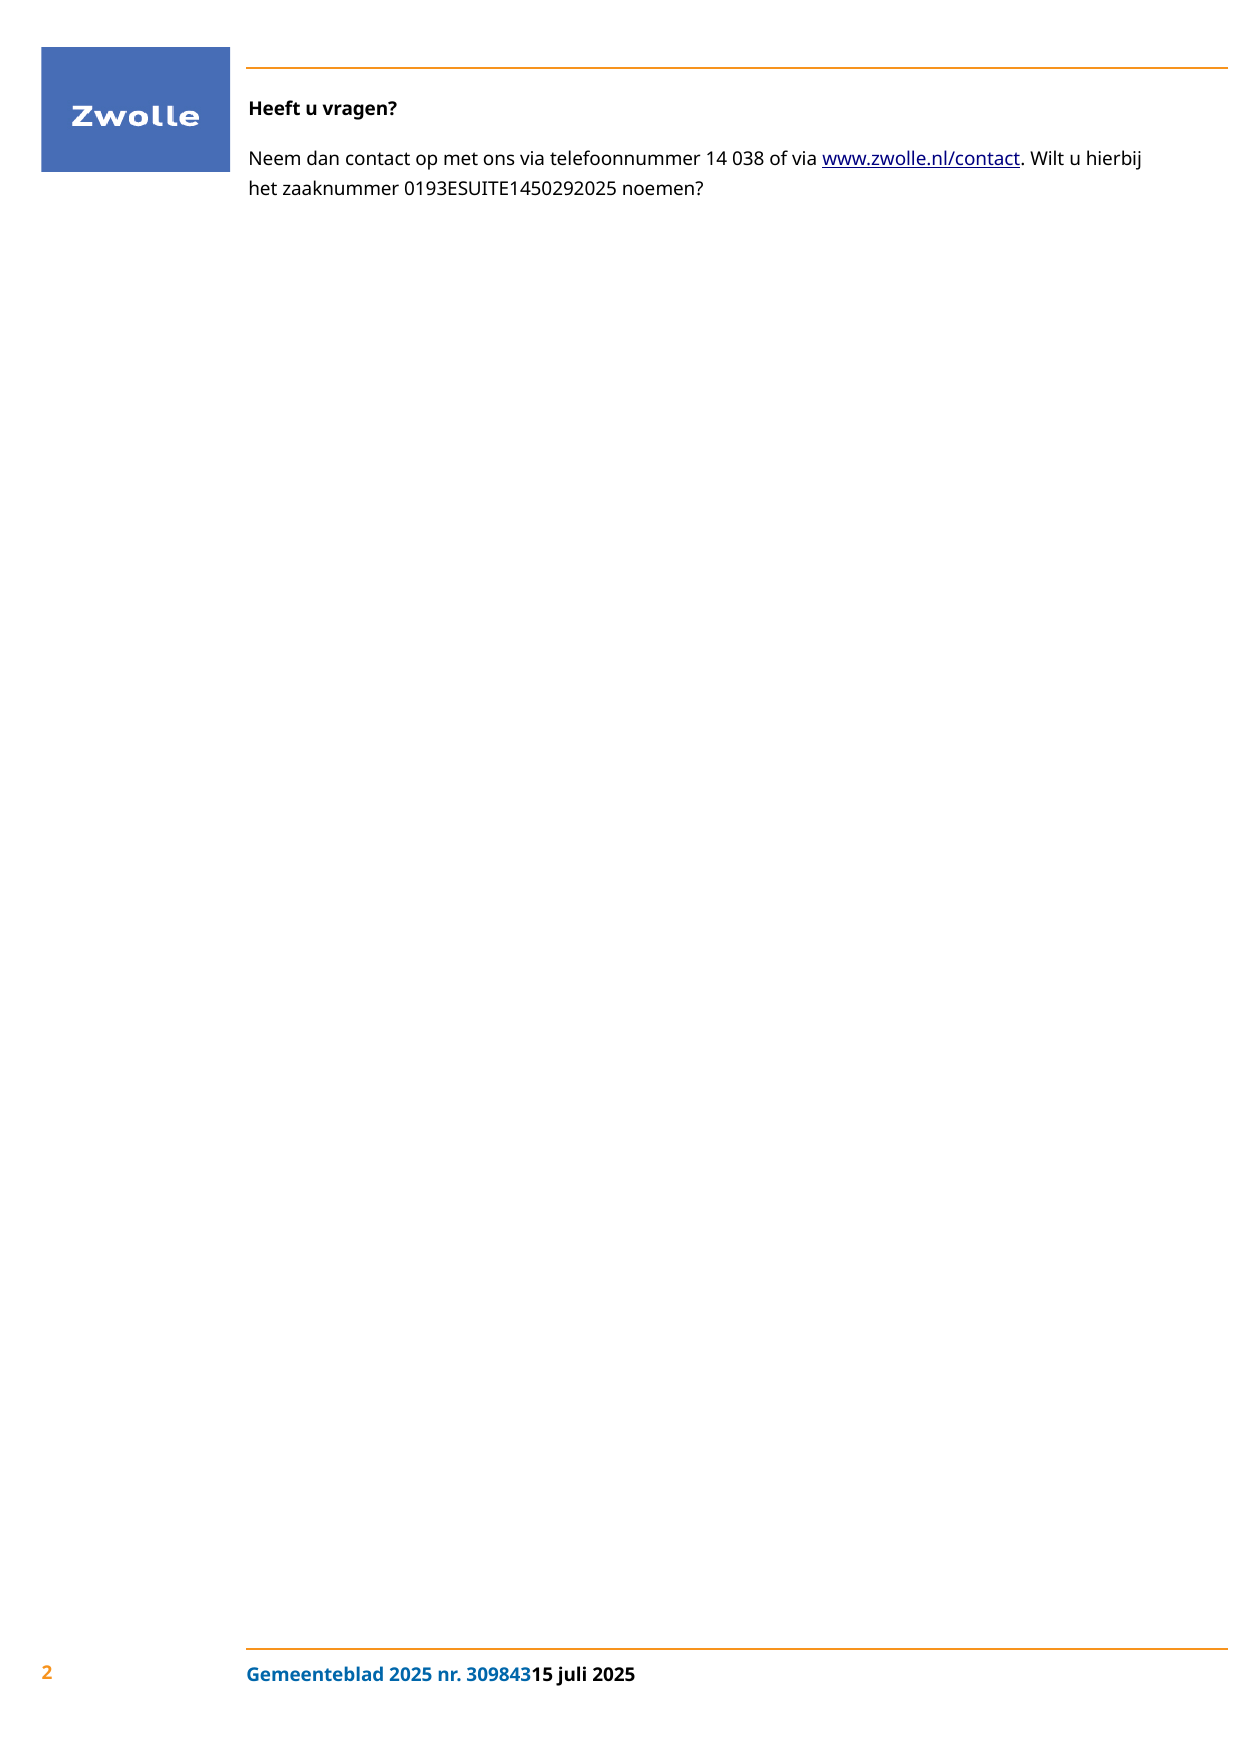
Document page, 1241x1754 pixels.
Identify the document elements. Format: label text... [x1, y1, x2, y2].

text Heeft u vragen? [248, 95, 1152, 121]
picture [41, 47, 231, 172]
text Neem dan contact op met ons via telefoonnummer 14 038 of via www.zwolle.nl/contact. Wilt u hierbij het zaaknummer 0193ESUITE1450292025 noemen? [248, 145, 1152, 201]
